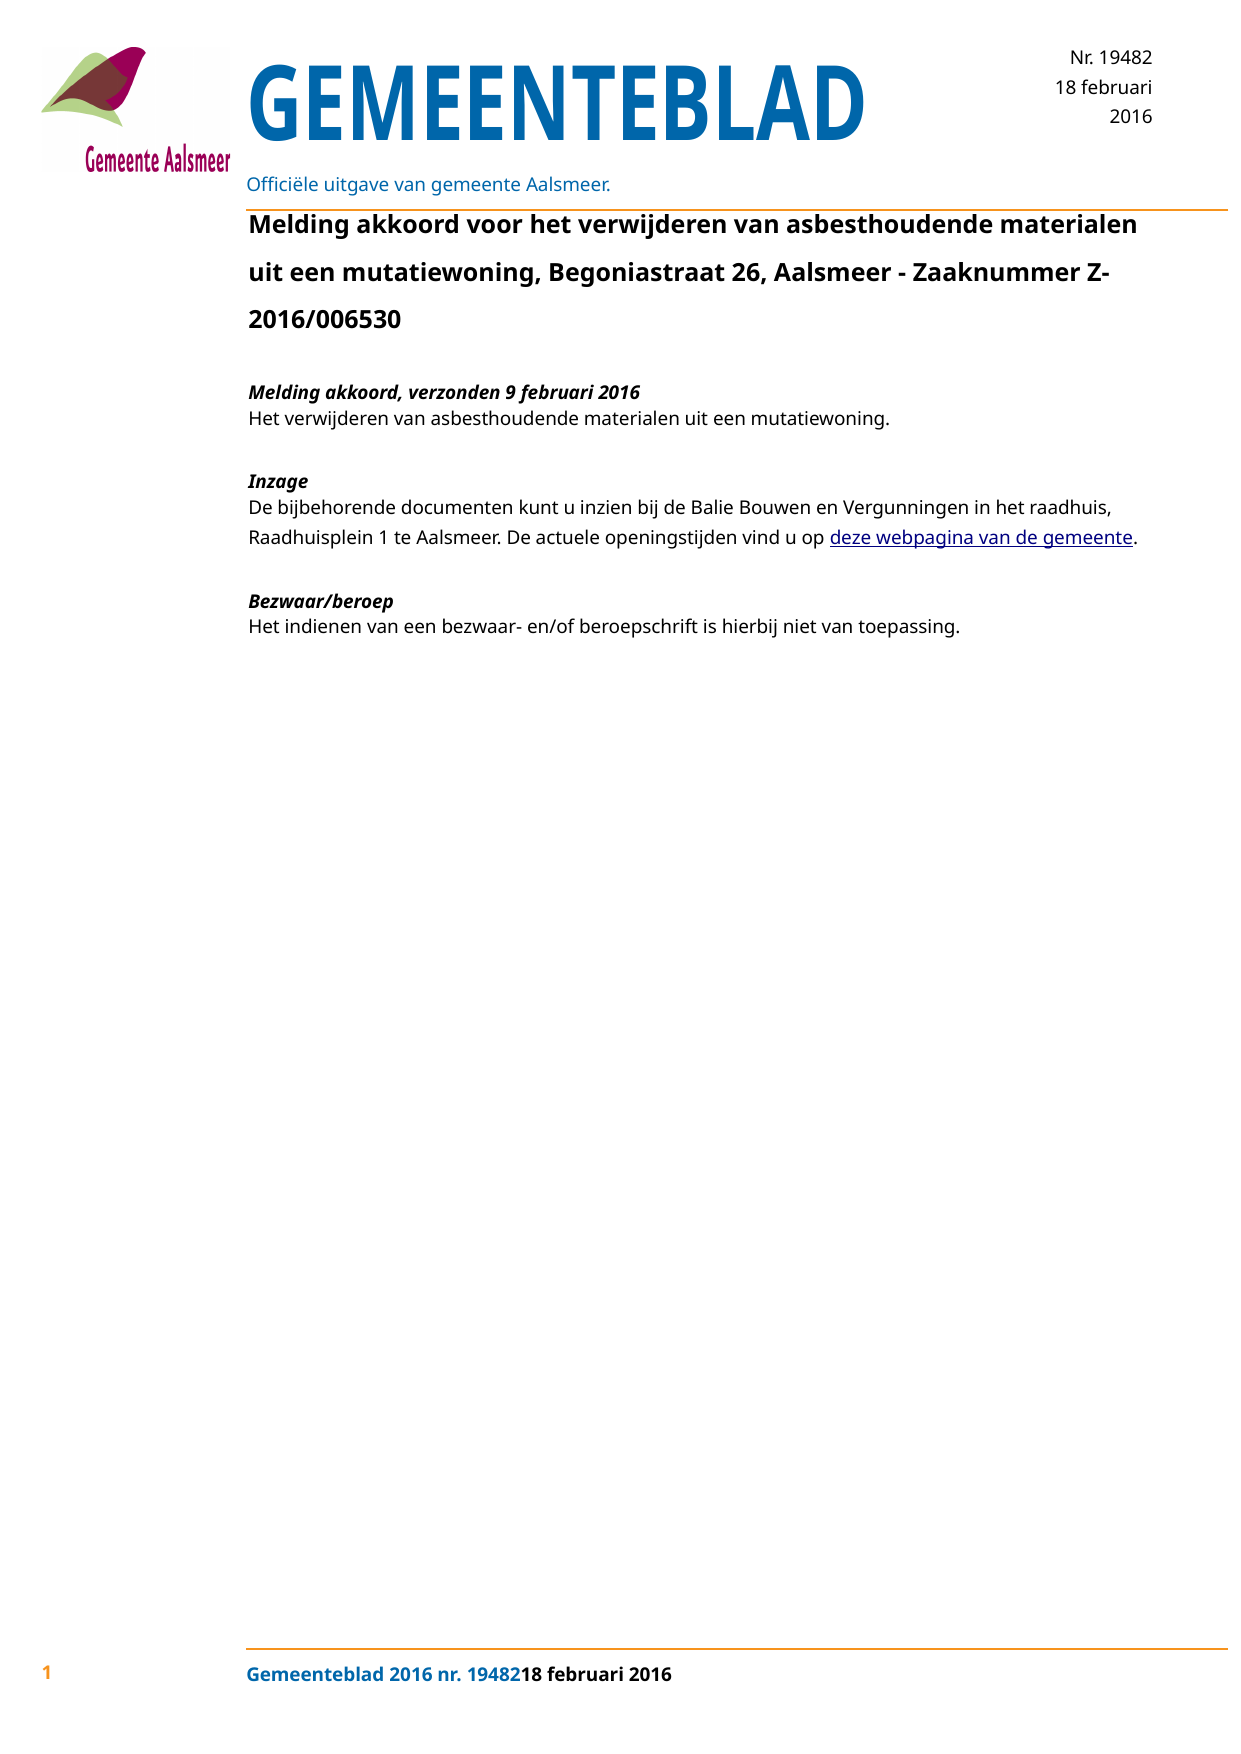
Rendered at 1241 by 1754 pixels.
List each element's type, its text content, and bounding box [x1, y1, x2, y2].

text Melding akkoord, verzonden 9 februari 2016 [248, 379, 1152, 405]
text Melding akkoord voor het verwijderen van asbesthoudende materialen uit een mutatiewoning, Begoniastraat 26, Aalsmeer - Zaaknummer Z-2016/006530 [248, 211, 1152, 336]
text De bijbehorende documenten kunt u inzien bij de Balie Bouwen en Vergunningen in het raadhuis, Raadhuisplein 1 te Aalsmeer. De actuele openingstijden vind u op deze webpagina van de gemeente. [248, 494, 1152, 550]
text Bezwaar/beroep [248, 588, 1152, 614]
picture [41, 47, 231, 172]
text Het verwijderen van asbesthoudende materialen uit een mutatiewoning. [248, 405, 1152, 431]
text Inzage [248, 469, 1152, 494]
text Het indienen van een bezwaar- en/of beroepschrift is hierbij niet van toepassing. [248, 614, 1152, 639]
